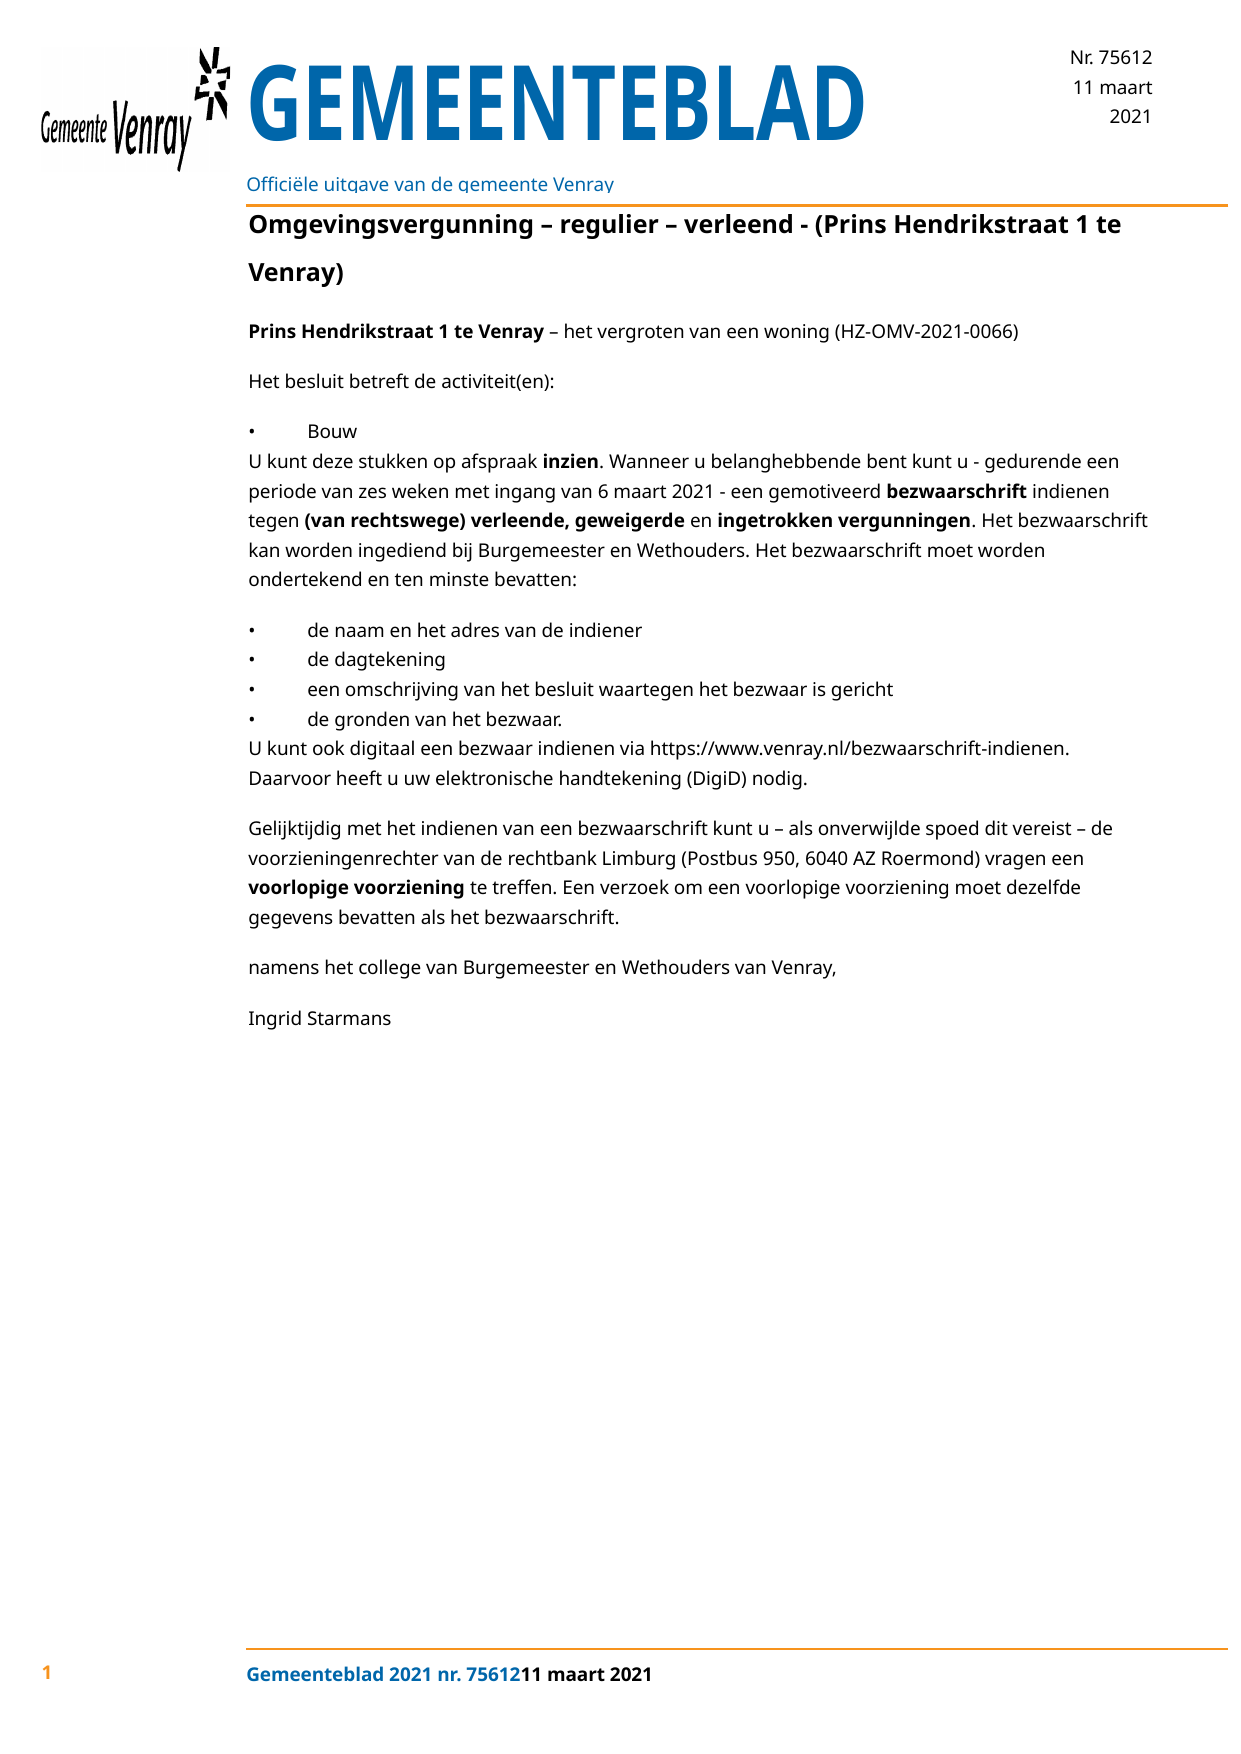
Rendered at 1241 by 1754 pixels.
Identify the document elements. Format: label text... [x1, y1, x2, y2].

text Ingrid Starmans [248, 1005, 1152, 1031]
text Het besluit betreft de activiteit(en): [248, 368, 1152, 394]
text U kunt ook digitaal een bezwaar indienen via https://www.venray.nl/bezwaarschrift-indienen. Daarvoor heeft u uw elektronische handtekening (DigiD) nodig. [248, 735, 1152, 791]
list de naam en het adres van de indiener [248, 617, 1152, 643]
text Omgevingsvergunning – regulier – verleend - (Prins Hendrikstraat 1 te Venray) [248, 207, 1152, 288]
picture [41, 47, 231, 172]
text namens het college van Burgemeester en Wethouders van Venray, [248, 954, 1152, 980]
text Prins Hendrikstraat 1 te Venray – het vergroten van een woning (HZ-OMV-2021-0066) [248, 318, 1152, 344]
text Gelijktijdig met het indienen van een bezwaarschrift kunt u – als onverwijlde spoed dit vereist – de voorzieningenrechter van de rechtbank Limburg (Postbus 950, 6040 AZ Roermond) vragen een voorlopige voorziening te treffen. Een verzoek om een voorlopige voorziening moet dezelfde gegevens bevatten als het bezwaarschrift. [248, 815, 1152, 930]
list de dagtekening [248, 647, 1152, 672]
list de gronden van het bezwaar. [248, 706, 1152, 732]
list Bouw [248, 419, 1152, 444]
text U kunt deze stukken op afspraak inzien. Wanneer u belanghebbende bent kunt u - gedurende een periode van zes weken met ingang van 6 maart 2021 - een gemotiveerd bezwaarschrift indienen tegen (van rechtswege) verleende, geweigerde en ingetrokken vergunningen. Het bezwaarschrift kan worden ingediend bij Burgemeester en Wethouders. Het bezwaarschrift moet worden ondertekend en ten minste bevatten: [248, 448, 1152, 592]
list een omschrijving van het besluit waartegen het bezwaar is gericht [248, 676, 1152, 702]
